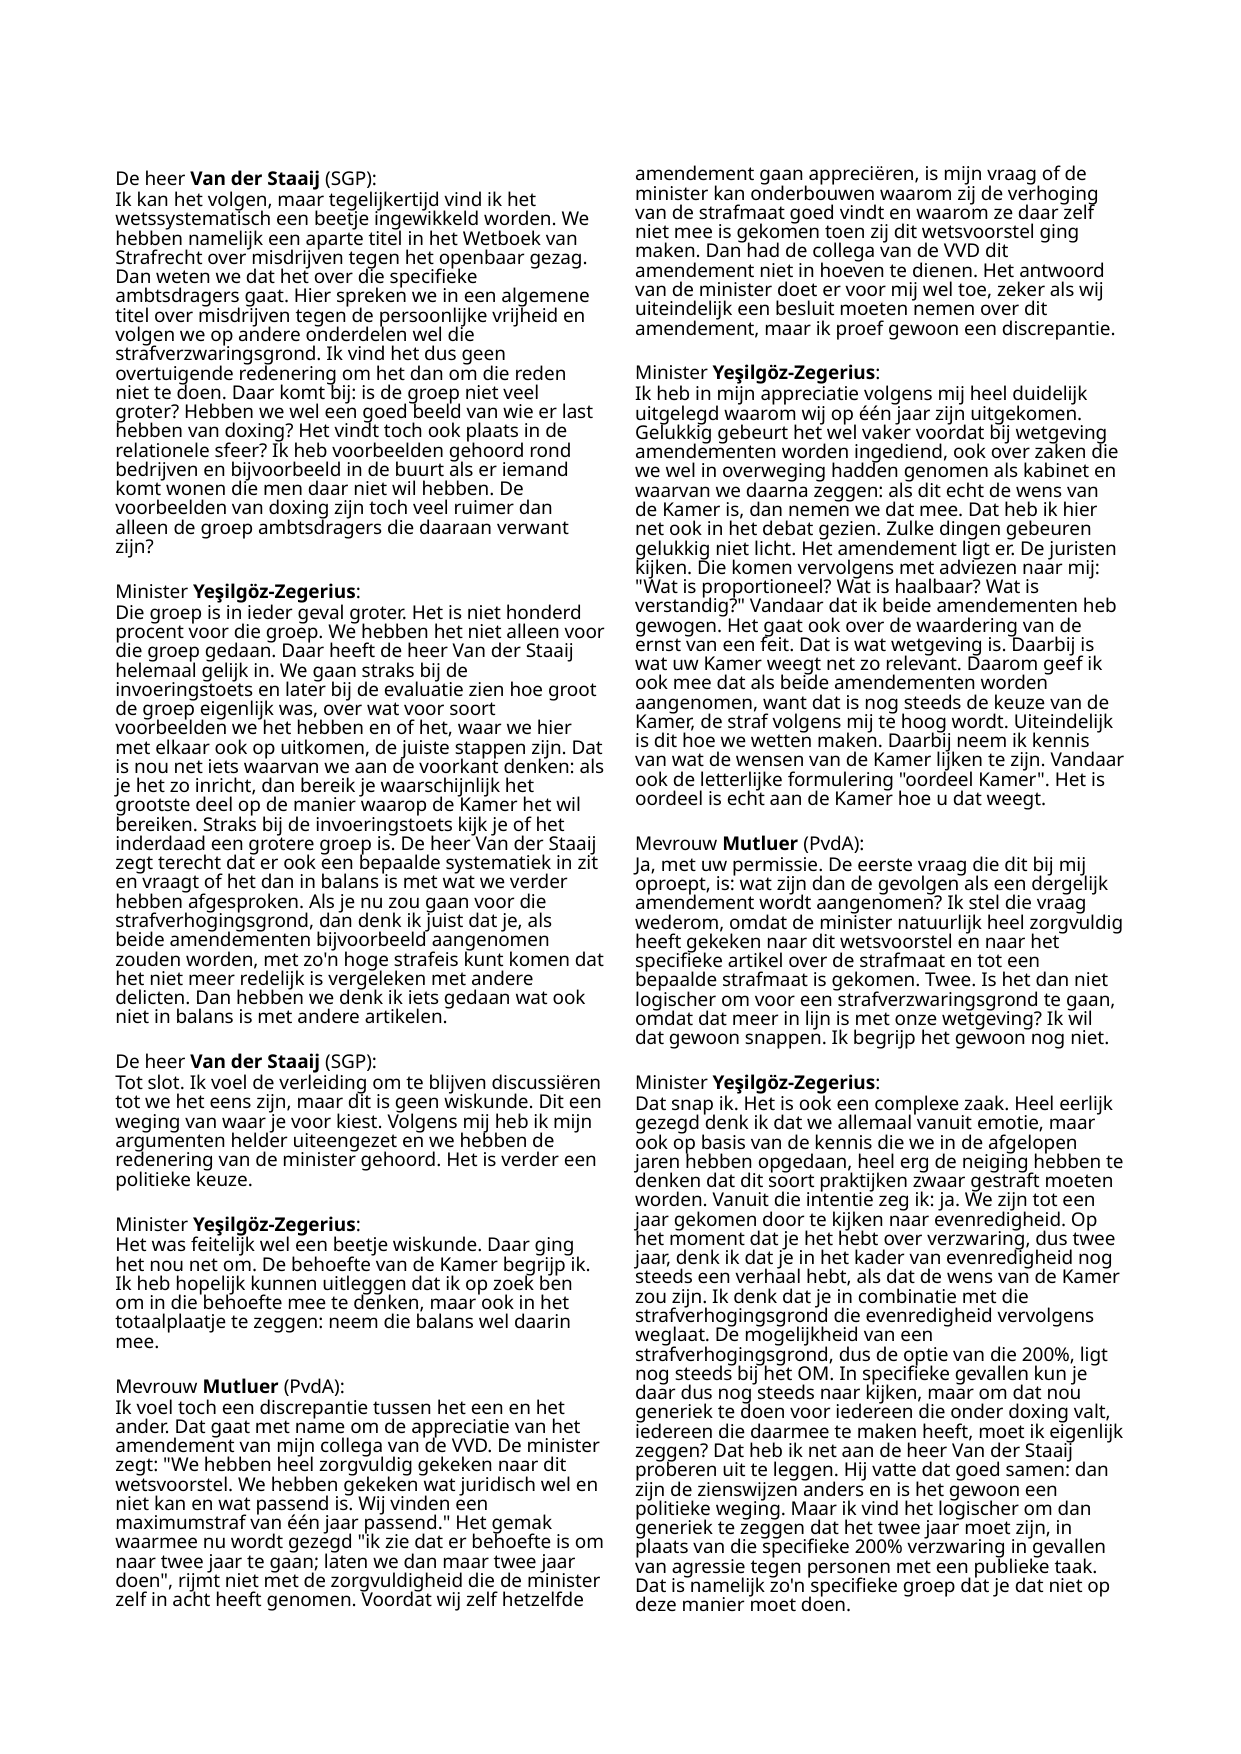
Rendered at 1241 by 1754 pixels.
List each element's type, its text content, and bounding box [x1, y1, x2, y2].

text Ik heb in mijn appreciatie volgens mij heel duidelijk uitgelegd waarom wij op één jaar zijn uitgekomen. Gelukkig gebeurt het wel vaker voordat bij wetgeving amendementen worden ingediend, ook over zaken die we wel in overweging hadden genomen als kabinet en waarvan we daarna zeggen: als dit echt de wens van de Kamer is, dan nemen we dat mee. Dat heb ik hier net ook in het debat gezien. Zulke dingen gebeuren gelukkig niet licht. Het amendement ligt er. De juristen kijken. Die komen vervolgens met adviezen naar mij: "Wat is proportioneel? Wat is haalbaar? Wat is verstandig?" Vandaar dat ik beide amendementen heb gewogen. Het gaat ook over de waardering van de ernst van een feit. Dat is wat wetgeving is. Daarbij is wat uw Kamer weegt net zo relevant. Daarom geef ik ook mee dat als beide amendementen worden aangenomen, want dat is nog steeds de keuze van de Kamer, de straf volgens mij te hoog wordt. Uiteindelijk is dit hoe we wetten maken. Daarbij neem ik kennis van wat de wensen van de Kamer lijken te zijn. Vandaar ook de letterlijke formulering "oordeel Kamer". Het is oordeel is echt aan de Kamer hoe u dat weegt. [635, 385, 1125, 809]
text De heer Van der Staaij (SGP): [115, 165, 605, 191]
text Minister Yeşilgöz-Zegerius: [635, 359, 1125, 385]
text Minister Yeşilgöz-Zegerius: [115, 1211, 605, 1236]
text Minister Yeşilgöz-Zegerius: [115, 578, 605, 604]
text De heer Van der Staaij (SGP): [115, 1048, 605, 1074]
text Ik voel toch een discrepantie tussen het een en het ander. Dat gaat met name om de appreciatie van het amendement van mijn collega van de VVD. De minister zegt: "We hebben heel zorgvuldig gekeken naar dit wetsvoorstel. We hebben gekeken wat juridisch wel en niet kan en wat passend is. Wij vinden een maximumstraf van één jaar passend." Het gemak waarmee nu wordt gezegd "ik zie dat er behoefte is om naar twee jaar te gaan; laten we dan maar twee jaar doen", rijmt niet met de zorgvuldigheid die de minister zelf in acht heeft genomen. Voordat wij zelf hetzelfde [115, 1399, 605, 1611]
text Het was feitelijk wel een beetje wiskunde. Daar ging het nou net om. De behoefte van de Kamer begrijp ik. Ik heb hopelijk kunnen uitleggen dat ik op zoek ben om in die behoefte mee te denken, maar ook in het totaalplaatje te zeggen: neem die balans wel daarin mee. [115, 1236, 605, 1352]
text Minister Yeşilgöz-Zegerius: [635, 1069, 1125, 1095]
text Mevrouw Mutluer (PvdA): [635, 830, 1125, 856]
text Dat snap ik. Het is ook een complexe zaak. Heel eerlijk gezegd denk ik dat we allemaal vanuit emotie, maar ook op basis van de kennis die we in de afgelopen jaren hebben opgedaan, heel erg de neiging hebben te denken dat dit soort praktijken zwaar gestraft moeten worden. Vanuit die intentie zeg ik: ja. We zijn tot een jaar gekomen door te kijken naar evenredigheid. Op het moment dat je het hebt over verzwaring, dus twee jaar, denk ik dat je in het kader van evenredigheid nog steeds een verhaal hebt, als dat de wens van de Kamer zou zijn. Ik denk dat je in combinatie met die strafverhogingsgrond die evenredigheid vervolgens weglaat. De mogelijkheid van een strafverhogingsgrond, dus de optie van die 200%, ligt nog steeds bij het OM. In specifieke gevallen kun je daar dus nog steeds naar kijken, maar om dat nou generiek te doen voor iedereen die onder doxing valt, iedereen die daarmee te maken heeft, moet ik eigenlijk zeggen? Dat heb ik net aan de heer Van der Staaij proberen uit te leggen. Hij vatte dat goed samen: dan zijn de zienswijzen anders en is het gewoon een politieke weging. Maar ik vind het logischer om dan generiek te zeggen dat het twee jaar moet zijn, in plaats van die specifieke 200% verzwaring in gevallen van agressie tegen personen met een publieke taak. Dat is namelijk zo'n specifieke groep dat je dat niet op deze manier moet doen. [635, 1095, 1125, 1615]
text Tot slot. Ik voel de verleiding om te blijven discussiëren tot we het eens zijn, maar dit is geen wiskunde. Dit een weging van waar je voor kiest. Volgens mij heb ik mijn argumenten helder uiteengezet en we hebben de redenering van de minister gehoord. Het is verder een politieke keuze. [115, 1074, 605, 1190]
text Die groep is in ieder geval groter. Het is niet honderd procent voor die groep. We hebben het niet alleen voor die groep gedaan. Daar heeft de heer Van der Staaij helemaal gelijk in. We gaan straks bij de invoeringstoets en later bij de evaluatie zien hoe groot de groep eigenlijk was, over wat voor soort voorbeelden we het hebben en of het, waar we hier met elkaar ook op uitkomen, de juiste stappen zijn. Dat is nou net iets waarvan we aan de voorkant denken: als je het zo inricht, dan bereik je waarschijnlijk het grootste deel op de manier waarop de Kamer het wil bereiken. Straks bij de invoeringstoets kijk je of het inderdaad een grotere groep is. De heer Van der Staaij zegt terecht dat er ook een bepaalde systematiek in zit en vraagt of het dan in balans is met wat we verder hebben afgesproken. Als je nu zou gaan voor die strafverhogingsgrond, dan denk ik juist dat je, als beide amendementen bijvoorbeeld aangenomen zouden worden, met zo'n hoge strafeis kunt komen dat het niet meer redelijk is vergeleken met andere delicten. Dan hebben we denk ik iets gedaan wat ook niet in balans is met andere artikelen. [115, 604, 605, 1028]
text Ja, met uw permissie. De eerste vraag die dit bij mij oproept, is: wat zijn dan de gevolgen als een dergelijk amendement wordt aangenomen? Ik stel die vraag wederom, omdat de minister natuurlijk heel zorgvuldig heeft gekeken naar dit wetsvoorstel en naar het specifieke artikel over de strafmaat en tot een bepaalde strafmaat is gekomen. Twee. Is het dan niet logischer om voor een strafverzwaringsgrond te gaan, omdat dat meer in lijn is met onze wetgeving? Ik wil dat gewoon snappen. Ik begrijp het gewoon nog niet. [635, 856, 1125, 1048]
text amendement gaan appreciëren, is mijn vraag of de minister kan onderbouwen waarom zij de verhoging van de strafmaat goed vindt en waarom ze daar zelf niet mee is gekomen toen zij dit wetsvoorstel ging maken. Dan had de collega van de VVD dit amendement niet in hoeven te dienen. Het antwoord van de minister doet er voor mij wel toe, zeker als wij uiteindelijk een besluit moeten nemen over dit amendement, maar ik proef gewoon een discrepantie. [635, 165, 1125, 339]
text Ik kan het volgen, maar tegelijkertijd vind ik het wetssystematisch een beetje ingewikkeld worden. We hebben namelijk een aparte titel in het Wetboek van Strafrecht over misdrijven tegen het openbaar gezag. Dan weten we dat het over die specifieke ambtsdragers gaat. Hier spreken we in een algemene titel over misdrijven tegen de persoonlijke vrijheid en volgen we op andere onderdelen wel die strafverzwaringsgrond. Ik vind het dus geen overtuigende redenering om het dan om die reden niet te doen. Daar komt bij: is de groep niet veel groter? Hebben we wel een goed beeld van wie er last hebben van doxing? Het vindt toch ook plaats in de relationele sfeer? Ik heb voorbeelden gehoord rond bedrijven en bijvoorbeeld in de buurt als er iemand komt wonen die men daar niet wil hebben. De voorbeelden van doxing zijn toch veel ruimer dan alleen de groep ambtsdragers die daaraan verwant zijn? [115, 191, 605, 557]
text Mevrouw Mutluer (PvdA): [115, 1373, 605, 1399]
